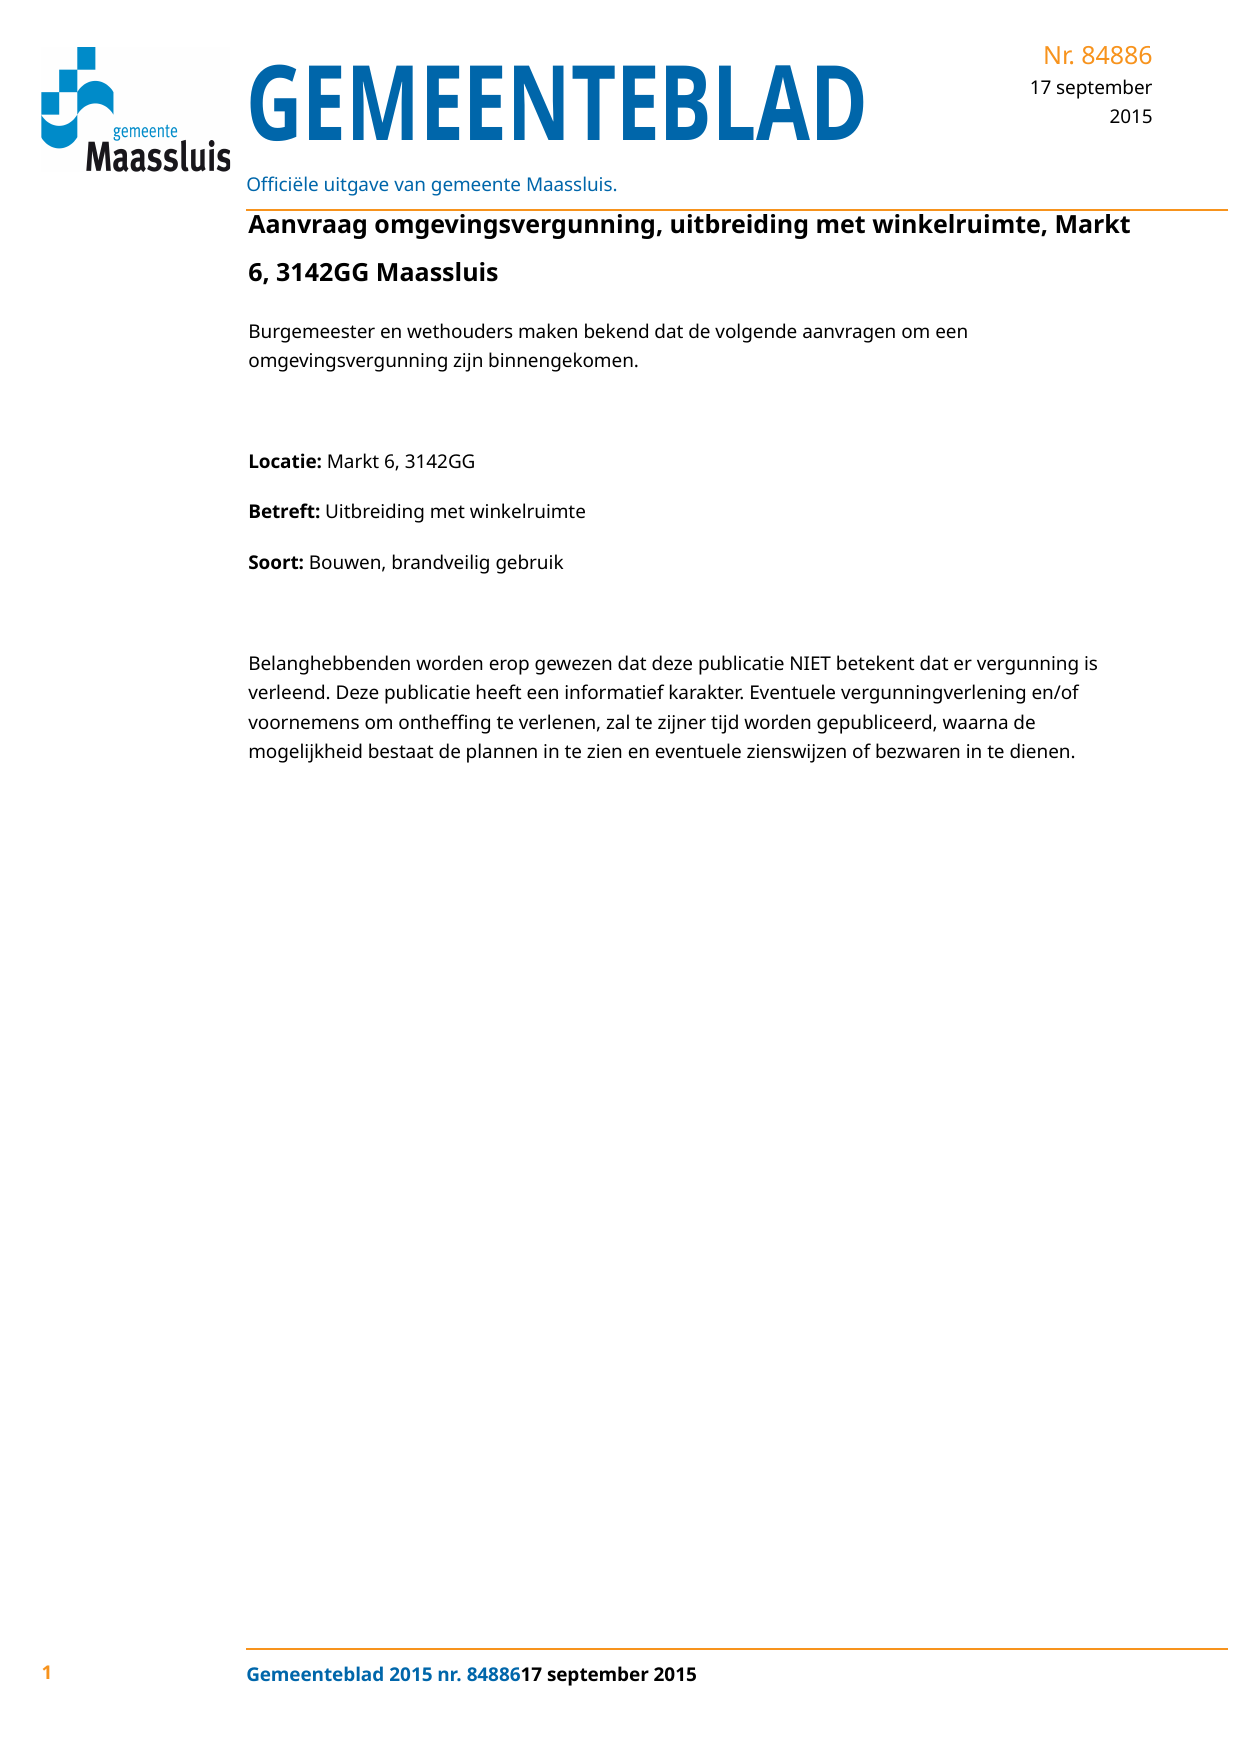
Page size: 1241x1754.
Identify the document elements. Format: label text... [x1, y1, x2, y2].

picture [41, 47, 77, 92]
text Soort: Bouwen, brandveilig gebruik [248, 549, 1152, 575]
picture [41, 47, 231, 172]
text Aanvraag omgevingsvergunning, uitbreiding met winkelruimte, Markt 6, 3142GG Maassluis [248, 211, 1152, 288]
text Betreft: Uitbreiding met winkelruimte [248, 499, 1152, 524]
text Belanghebbenden worden erop gewezen dat deze publicatie NIET betekent dat er vergunning is verleend. Deze publicatie heeft een informatief karakter. Eventuele vergunningverlening en/of voornemens om ontheffing te verlenen, zal te zijner tijd worden gepubliceerd, waarna de mogelijkheid bestaat de plannen in te zien en eventuele zienswijzen of bezwaren in te dienen. [248, 650, 1152, 764]
text Burgemeester en wethouders maken bekend dat de volgende aanvragen om een omgevingsvergunning zijn binnengekomen. [248, 318, 1152, 373]
text Locatie: Markt 6, 3142GG [248, 448, 1152, 474]
